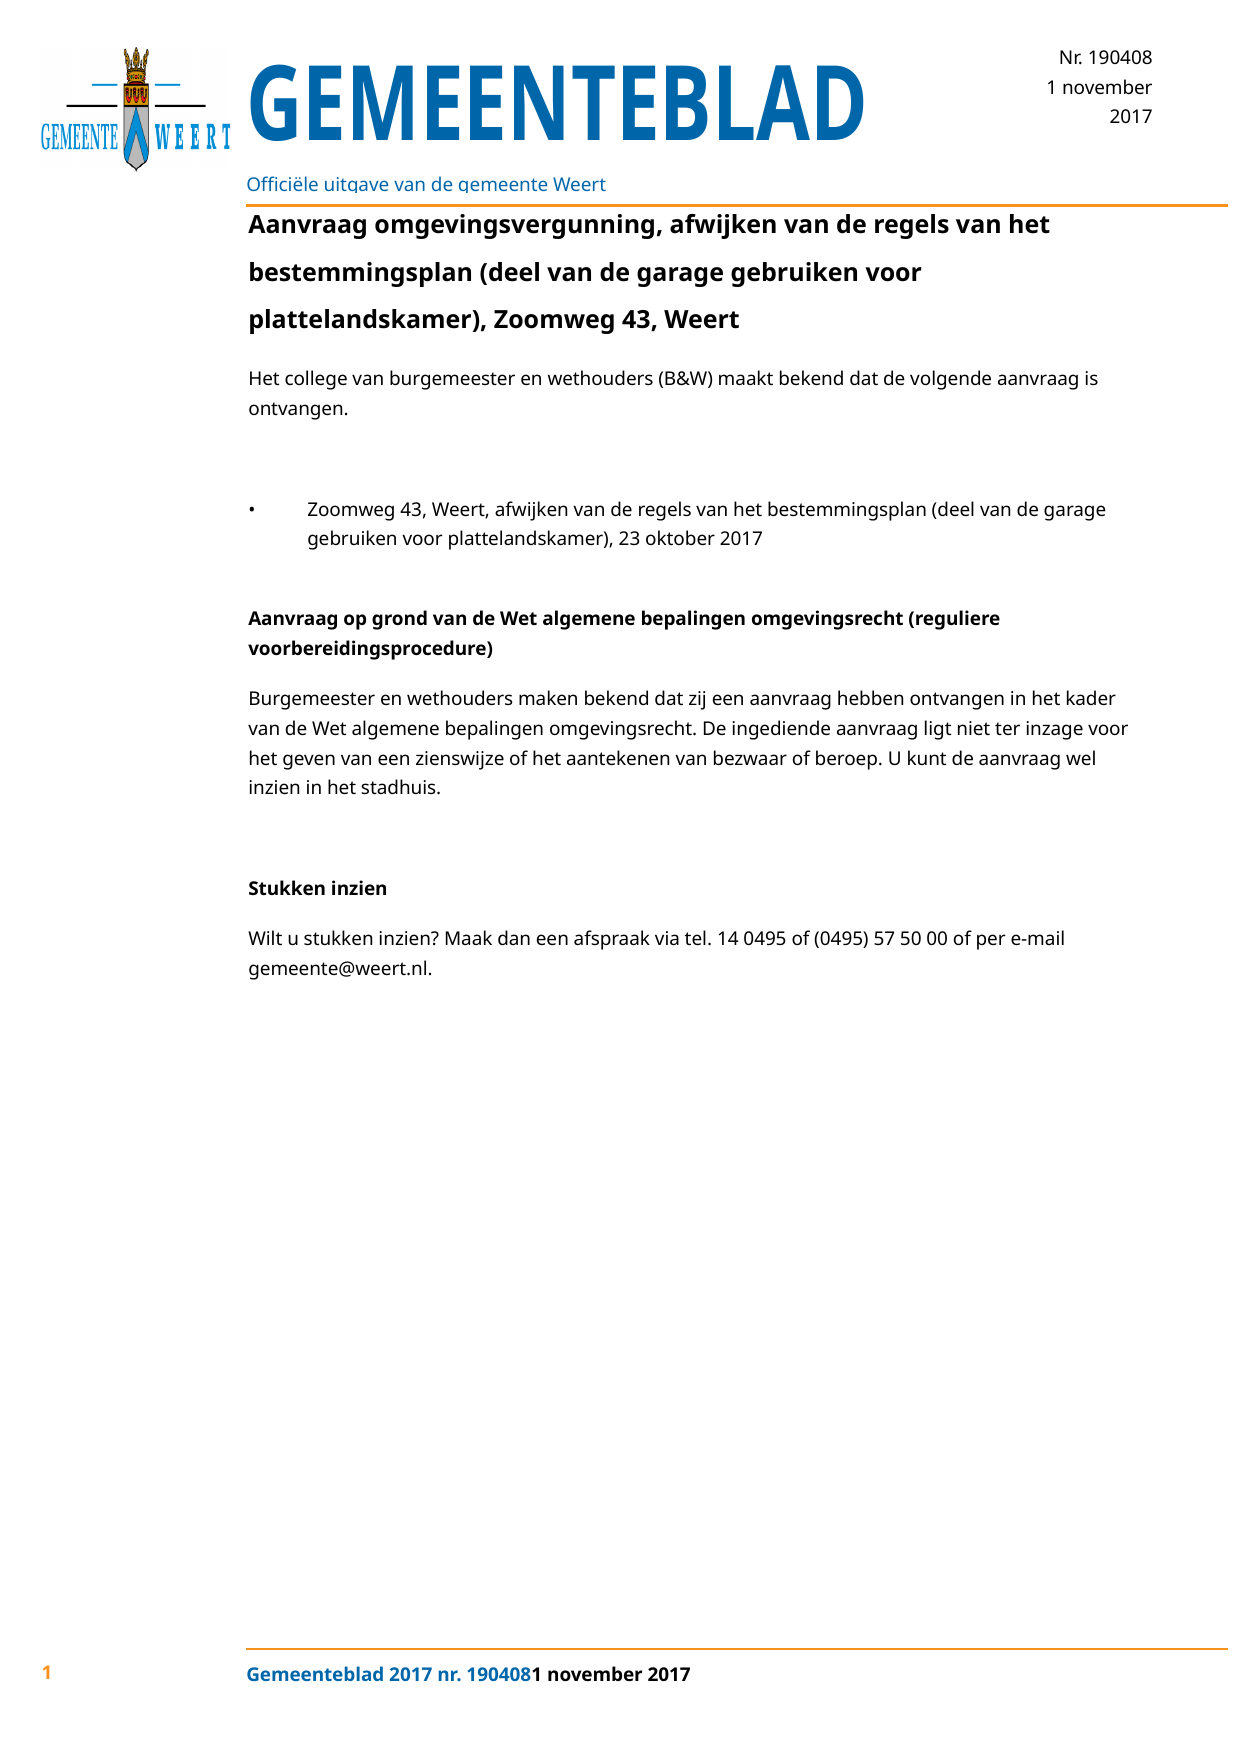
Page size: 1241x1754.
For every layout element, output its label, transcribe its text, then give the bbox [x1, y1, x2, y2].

text Wilt u stukken inzien? Maak dan een afspraak via tel. 14 0495 of (0495) 57 50 00 of per e-mail gemeente@weert.nl. [248, 926, 1152, 981]
text Stukken inzien [248, 875, 1152, 901]
list Zoomweg 43, Weert, afwijken van de regels van het bestemmingsplan (deel van de garage gebruiken voor plattelandskamer), 23 oktober 2017 [248, 496, 1152, 551]
text Aanvraag omgevingsvergunning, afwijken van de regels van het bestemmingsplan (deel van de garage gebruiken voor plattelandskamer), Zoomweg 43, Weert [248, 207, 1152, 336]
text Het college van burgemeester en wethouders (B&W) maakt bekend dat de volgende aanvraag is ontvangen. [248, 366, 1152, 421]
picture [41, 47, 231, 172]
text Burgemeester en wethouders maken bekend dat zij een aanvraag hebben ontvangen in het kader van de Wet algemene bepalingen omgevingsrecht. De ingediende aanvraag ligt niet ter inzage voor het geven van een zienswijze of het aantekenen van bezwaar of beroep. U kunt de aanvraag wel inzien in het stadhuis. [248, 686, 1152, 800]
text Aanvraag op grond van de Wet algemene bepalingen omgevingsrecht (reguliere voorbereidingsprocedure) [248, 606, 1152, 661]
